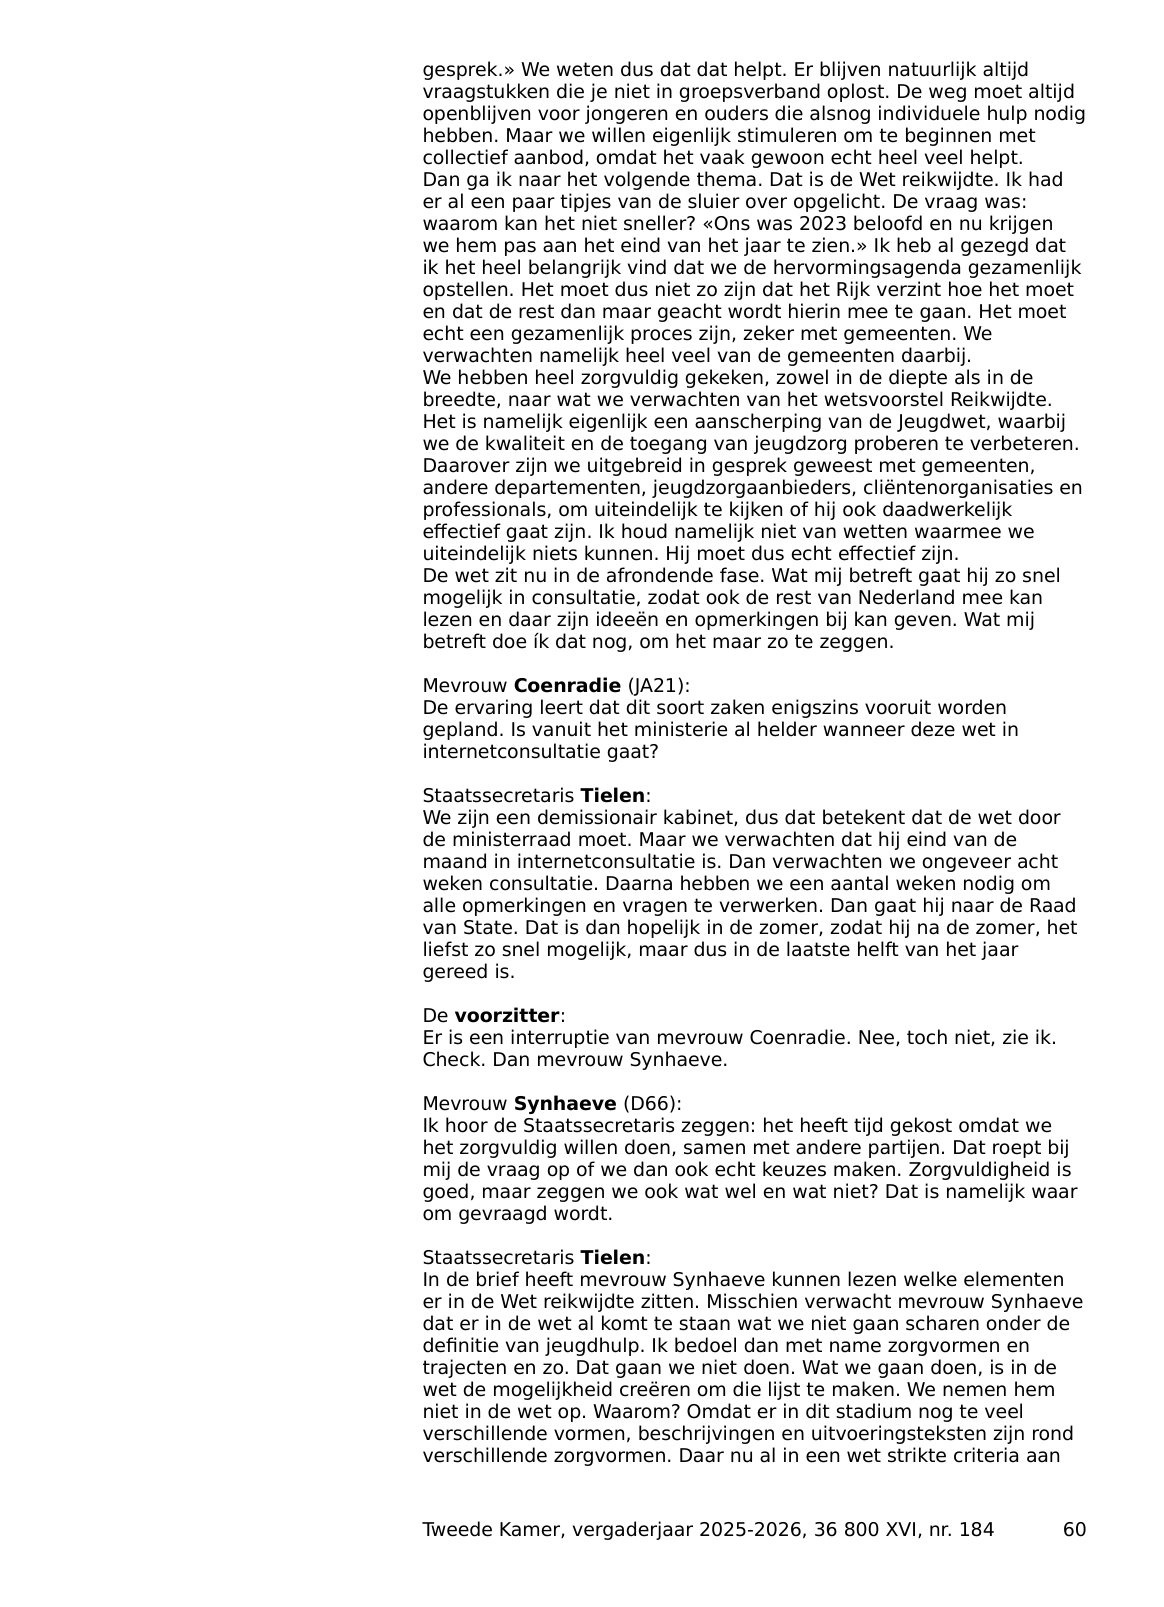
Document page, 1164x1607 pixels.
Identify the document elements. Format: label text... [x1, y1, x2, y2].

text gesprek.» We weten dus dat dat helpt. Er blijven natuurlijk altijd vraagstukken die je niet in groepsverband oplost. De weg moet altijd openblijven voor jongeren en ouders die alsnog individuele hulp nodig hebben. Maar we willen eigenlijk stimuleren om te beginnen met collectief aanbod, omdat het vaak gewoon echt heel veel helpt. [422, 59, 1087, 169]
text We hebben heel zorgvuldig gekeken, zowel in de diepte als in de breedte, naar wat we verwachten van het wetsvoorstel Reikwijdte. Het is namelijk eigenlijk een aanscherping van de Jeugdwet, waarbij we de kwaliteit en de toegang van jeugdzorg proberen te verbeteren. Daarover zijn we uitgebreid in gesprek geweest met gemeenten, andere departementen, jeugdzorgaanbieders, cliëntenorganisaties en professionals, om uiteindelijk te kijken of hij ook daadwerkelijk effectief gaat zijn. Ik houd namelijk niet van wetten waarmee we uiteindelijk niets kunnen. Hij moet dus echt effectief zijn. [422, 367, 1087, 564]
text Mevrouw Coenradie (JA21): [422, 675, 1087, 697]
text In de brief heeft mevrouw Synhaeve kunnen lezen welke elementen er in de Wet reikwijdte zitten. Misschien verwacht mevrouw Synhaeve dat er in de wet al komt te staan wat we niet gaan scharen onder de definitie van jeugdhulp. Ik bedoel dan met name zorgvormen en trajecten en zo. Dat gaan we niet doen. Wat we gaan doen, is in de wet de mogelijkheid creëren om die lijst te maken. We nemen hem niet in de wet op. Waarom? Omdat er in dit stadium nog te veel verschillende vormen, beschrijvingen en uitvoeringsteksten zijn rond verschillende zorgvormen. Daar nu al in een wet strikte criteria aan [422, 1269, 1087, 1467]
text Er is een interruptie van mevrouw Coenradie. Nee, toch niet, zie ik. Check. Dan mevrouw Synhaeve. [422, 1027, 1087, 1071]
text Mevrouw Synhaeve (D66): [422, 1093, 1087, 1115]
text De ervaring leert dat dit soort zaken enigszins vooruit worden gepland. Is vanuit het ministerie al helder wanneer deze wet in internetconsultatie gaat? [422, 697, 1087, 763]
text De voorzitter: [422, 1005, 1087, 1027]
text De wet zit nu in de afrondende fase. Wat mij betreft gaat hij zo snel mogelijk in consultatie, zodat ook de rest van Nederland mee kan lezen en daar zijn ideeën en opmerkingen bij kan geven. Wat mij betreft doe ík dat nog, om het maar zo te zeggen. [422, 564, 1087, 652]
text Staatssecretaris Tielen: [422, 785, 1087, 807]
text Staatssecretaris Tielen: [422, 1247, 1087, 1269]
text Dan ga ik naar het volgende thema. Dat is de Wet reikwijdte. Ik had er al een paar tipjes van de sluier over opgelicht. De vraag was: waarom kan het niet sneller? «Ons was 2023 beloofd en nu krijgen we hem pas aan het eind van het jaar te zien.» Ik heb al gezegd dat ik het heel belangrijk vind dat we de hervormingsagenda gezamenlijk opstellen. Het moet dus niet zo zijn dat het Rijk verzint hoe het moet en dat de rest dan maar geacht wordt hierin mee te gaan. Het moet echt een gezamenlijk proces zijn, zeker met gemeenten. We verwachten namelijk heel veel van de gemeenten daarbij. [422, 169, 1087, 367]
text Ik hoor de Staatssecretaris zeggen: het heeft tijd gekost omdat we het zorgvuldig willen doen, samen met andere partijen. Dat roept bij mij de vraag op of we dan ook echt keuzes maken. Zorgvuldigheid is goed, maar zeggen we ook wat wel en wat niet? Dat is namelijk waar om gevraagd wordt. [422, 1115, 1087, 1225]
text We zijn een demissionair kabinet, dus dat betekent dat de wet door de ministerraad moet. Maar we verwachten dat hij eind van de maand in internetconsultatie is. Dan verwachten we ongeveer acht weken consultatie. Daarna hebben we een aantal weken nodig om alle opmerkingen en vragen te verwerken. Dan gaat hij naar de Raad van State. Dat is dan hopelijk in de zomer, zodat hij na de zomer, het liefst zo snel mogelijk, maar dus in de laatste helft van het jaar gereed is. [422, 807, 1087, 983]
